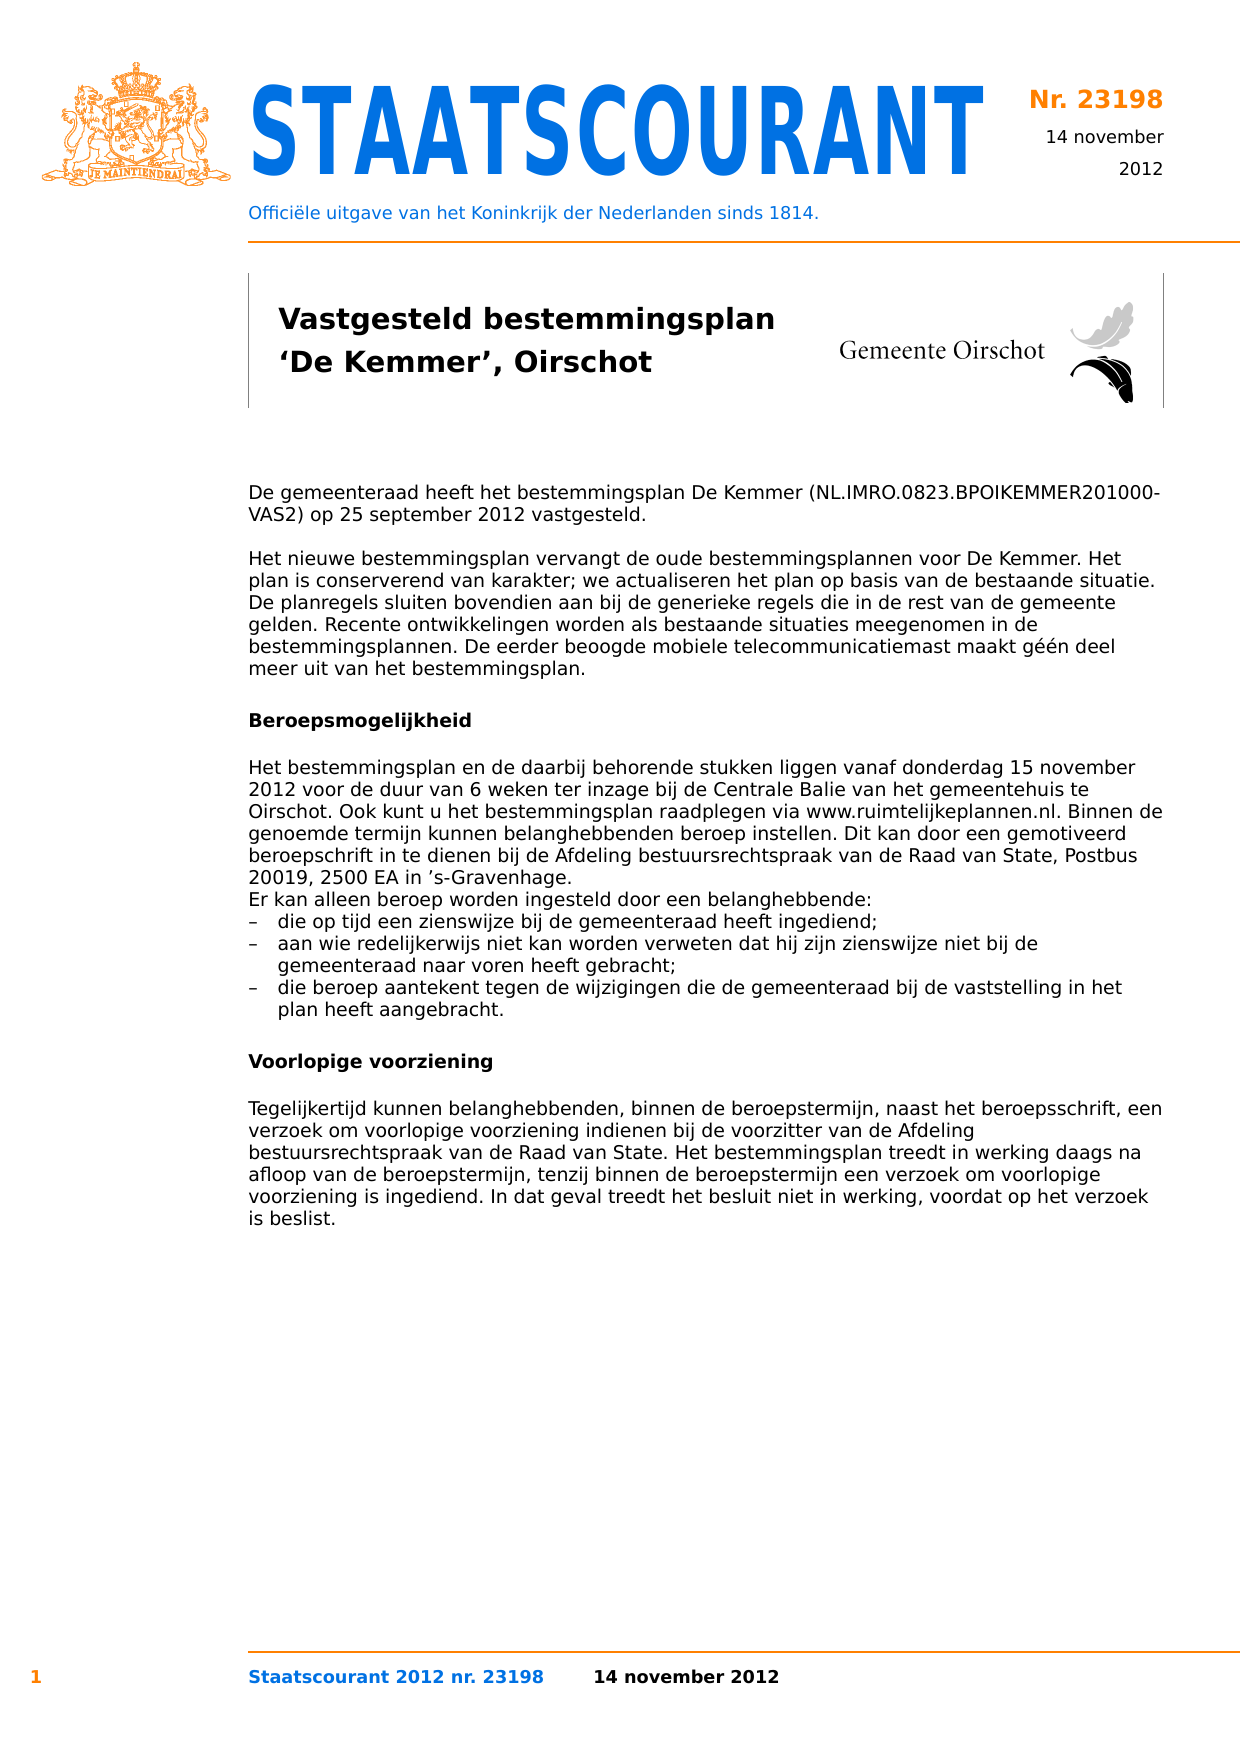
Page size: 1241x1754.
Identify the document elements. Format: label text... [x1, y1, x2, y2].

table_cell Officiële uitgave van het Koninkrijk der Nederlanden sinds 1814. [248, 203, 1240, 241]
text Tegelijkertijd kunnen belanghebbenden, binnen de beroepstermijn, naast het beroepsschrift, een verzoek om voorlopige voorziening indienen bij de voorzitter van de Afdeling bestuursrechtspraak van de Raad van State. Het bestemmingsplan treedt in werking daags na afloop van de beroepstermijn, tenzij binnen de beroepstermijn een verzoek om voorlopige voorziening is ingediend. In dat geval treedt het besluit niet in werking, voordat op het verzoek is beslist. [248, 1098, 1163, 1229]
table_header STAATSCOURANT [248, 62, 998, 203]
text – aan wie redelijkerwijs niet kan worden verweten dat hij zijn zienswijze niet bij de gemeenteraad naar voren heeft gebracht; [248, 933, 1163, 977]
text Het bestemmingsplan en de daarbij behorende stukken liggen vanaf donderdag 15 november 2012 voor de duur van 6 weken ter inzage bij de Centrale Balie van het gemeentehuis te Oirschot. Ook kunt u het bestemmingsplan raadplegen via www.ruimtelijkeplannen.nl. Binnen de genoemde termijn kunnen belanghebbenden beroep instellen. Dit kan door een gemotiveerd beroepschrift in te dienen bij de Afdeling bestuursrechtspraak van de Raad van State, Postbus 20019, 2500 EA in ’s-Gravenhage. [248, 757, 1163, 889]
table_cell 14 november [998, 121, 1240, 153]
text De gemeenteraad heeft het bestemmingsplan De Kemmer (NL.IMRO.0823.BPOIKEMMER201000-VAS2) op 25 september 2012 vastgesteld. [248, 482, 1163, 526]
text Het nieuwe bestemmingsplan vervangt de oude bestemmingsplannen voor De Kemmer. Het plan is conserverend van karakter; we actualiseren het plan op basis van de bestaande situatie. De planregels sluiten bovendien aan bij de generieke regels die in de rest van de gemeente gelden. Recente ontwikkelingen worden als bestaande situaties meegenomen in de bestemmingsplannen. De eerder beoogde mobiele telecommunicatiemast maakt géén deel meer uit van het bestemmingsplan. [248, 548, 1163, 680]
text – die op tijd een zienswijze bij de gemeenteraad heeft ingediend; [248, 911, 1163, 933]
table_cell 2012 [998, 153, 1240, 203]
picture [838, 302, 1134, 403]
subtitle Beroepsmogelijkheid [248, 710, 1163, 732]
picture [41, 62, 231, 186]
subtitle Voorlopige voorziening [248, 1051, 1163, 1073]
table_header Nr. 23198 [998, 62, 1240, 121]
text Er kan alleen beroep worden ingesteld door een belanghebbende: [248, 889, 1163, 911]
subtitle Vastgesteld bestemmingsplan ‘De Kemmer’, Oirschot [249, 273, 1163, 408]
text – die beroep aantekent tegen de wijzigingen die de gemeenteraad bij de vaststelling in het plan heeft aangebracht. [248, 977, 1163, 1021]
table_header [25, 62, 248, 241]
